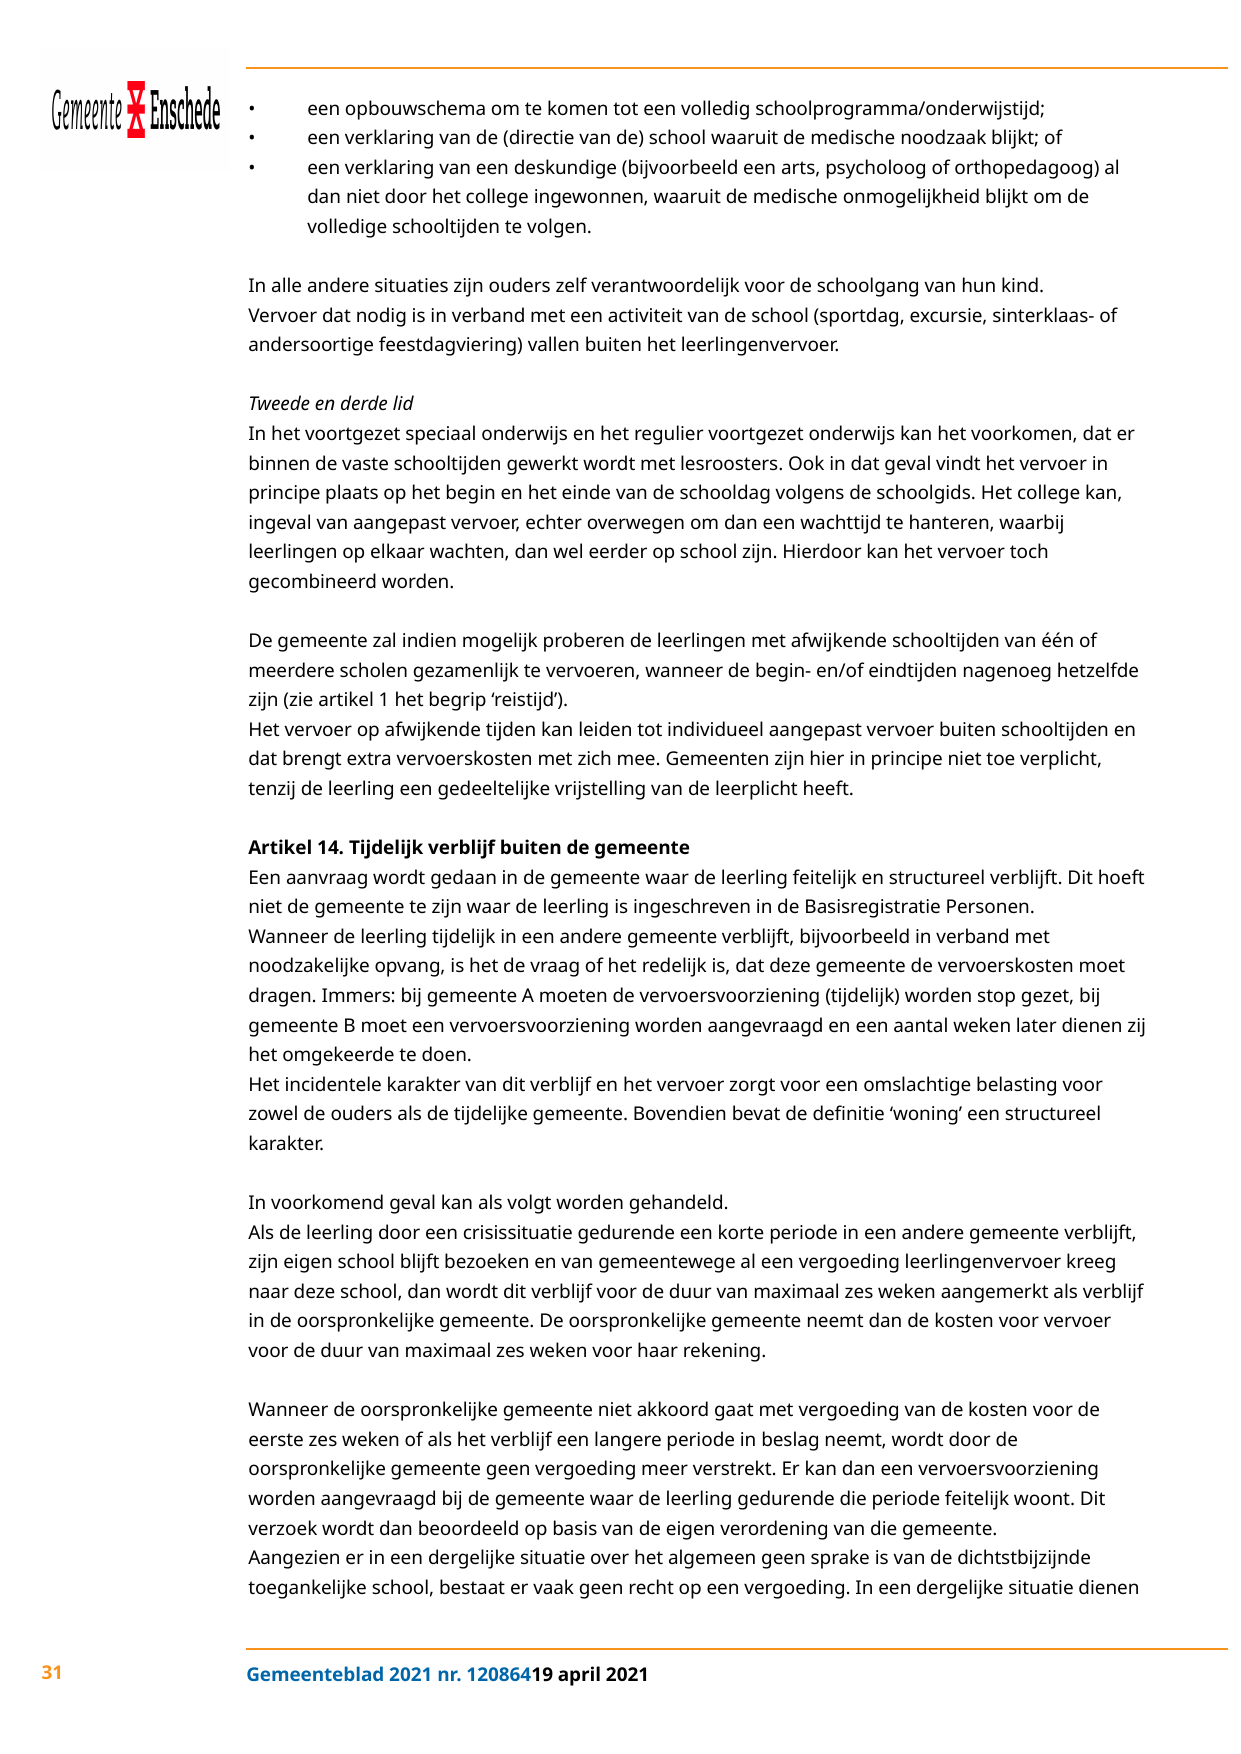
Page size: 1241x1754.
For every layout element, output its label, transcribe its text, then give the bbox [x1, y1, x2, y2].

text In alle andere situaties zijn ouders zelf verantwoordelijk voor de schoolgang van hun kind. [248, 272, 1152, 298]
list een verklaring van de (directie van de) school waaruit de medische noodzaak blijkt; of [248, 124, 1152, 150]
list een verklaring van een deskundige (bijvoorbeeld een arts, psycholoog of orthopedagoog) al dan niet door het college ingewonnen, waaruit de medische onmogelijkheid blijkt om de volledige schooltijden te volgen. [248, 154, 1152, 239]
text Aangezien er in een dergelijke situatie over het algemeen geen sprake is van de dichtstbijzijnde toegankelijke school, bestaat er vaak geen recht op een vergoeding. In een dergelijke situatie dienen [248, 1544, 1152, 1600]
text Een aanvraag wordt gedaan in de gemeente waar de leerling feitelijk en structureel verblijft. Dit hoeft niet de gemeente te zijn waar de leerling is ingeschreven in de Basisregistratie Personen. [248, 864, 1152, 919]
text Het vervoer op afwijkende tijden kan leiden tot individueel aangepast vervoer buiten schooltijden en dat brengt extra vervoerskosten met zich mee. Gemeenten zijn hier in principe niet toe verplicht, tenzij de leerling een gedeeltelijke vrijstelling van de leerplicht heeft. [248, 716, 1152, 801]
text Als de leerling door een crisissituatie gedurende een korte periode in een andere gemeente verblijft, zijn eigen school blijft bezoeken en van gemeentewege al een vergoeding leerlingenvervoer kreeg naar deze school, dan wordt dit verblijf voor de duur van maximaal zes weken aangemerkt als verblijf in de oorspronkelijke gemeente. De oorspronkelijke gemeente neemt dan de kosten voor vervoer voor de duur van maximaal zes weken voor haar rekening. [248, 1219, 1152, 1363]
text In het voortgezet speciaal onderwijs en het regulier voortgezet onderwijs kan het voorkomen, dat er binnen de vaste schooltijden gewerkt wordt met lesroosters. Ook in dat geval vindt het vervoer in principe plaats op het begin en het einde van de schooldag volgens de schoolgids. Het college kan, ingeval van aangepast vervoer, echter overwegen om dan een wachttijd te hanteren, waarbij leerlingen op elkaar wachten, dan wel eerder op school zijn. Hierdoor kan het vervoer toch gecombineerd worden. [248, 420, 1152, 594]
text Wanneer de leerling tijdelijk in een andere gemeente verblijft, bijvoorbeeld in verband met noodzakelijke opvang, is het de vraag of het redelijk is, dat deze gemeente de vervoerskosten moet dragen. Immers: bij gemeente A moeten de vervoersvoorziening (tijdelijk) worden stop gezet, bij gemeente B moet een vervoersvoorziening worden aangevraagd en een aantal weken later dienen zij het omgekeerde te doen. [248, 923, 1152, 1067]
text De gemeente zal indien mogelijk proberen de leerlingen met afwijkende schooltijden van één of meerdere scholen gezamenlijk te vervoeren, wanneer de begin- en/of eindtijden nagenoeg hetzelfde zijn (zie artikel 1 het begrip ‘reistijd’). [248, 627, 1152, 712]
picture [41, 47, 231, 172]
text Wanneer de oorspronkelijke gemeente niet akkoord gaat met vergoeding van de kosten voor de eerste zes weken of als het verblijf een langere periode in beslag neemt, wordt door de oorspronkelijke gemeente geen vergoeding meer verstrekt. Er kan dan een vervoersvoorziening worden aangevraagd bij de gemeente waar de leerling gedurende die periode feitelijk woont. Dit verzoek wordt dan beoordeeld op basis van de eigen verordening van die gemeente. [248, 1396, 1152, 1541]
text Vervoer dat nodig is in verband met een activiteit van de school (sportdag, excursie, sinterklaas- of andersoortige feestdagviering) vallen buiten het leerlingenvervoer. [248, 302, 1152, 357]
list een opbouwschema om te komen tot een volledig schoolprogramma/onderwijstijd; [248, 95, 1152, 121]
text Het incidentele karakter van dit verblijf en het vervoer zorgt voor een omslachtige belasting voor zowel de ouders als de tijdelijke gemeente. Bovendien bevat de definitie ‘woning’ een structureel karakter. [248, 1071, 1152, 1156]
text Tweede en derde lid [248, 391, 1152, 416]
text Artikel 14. Tijdelijk verblijf buiten de gemeente [248, 834, 1152, 860]
text In voorkomend geval kan als volgt worden gehandeld. [248, 1189, 1152, 1215]
